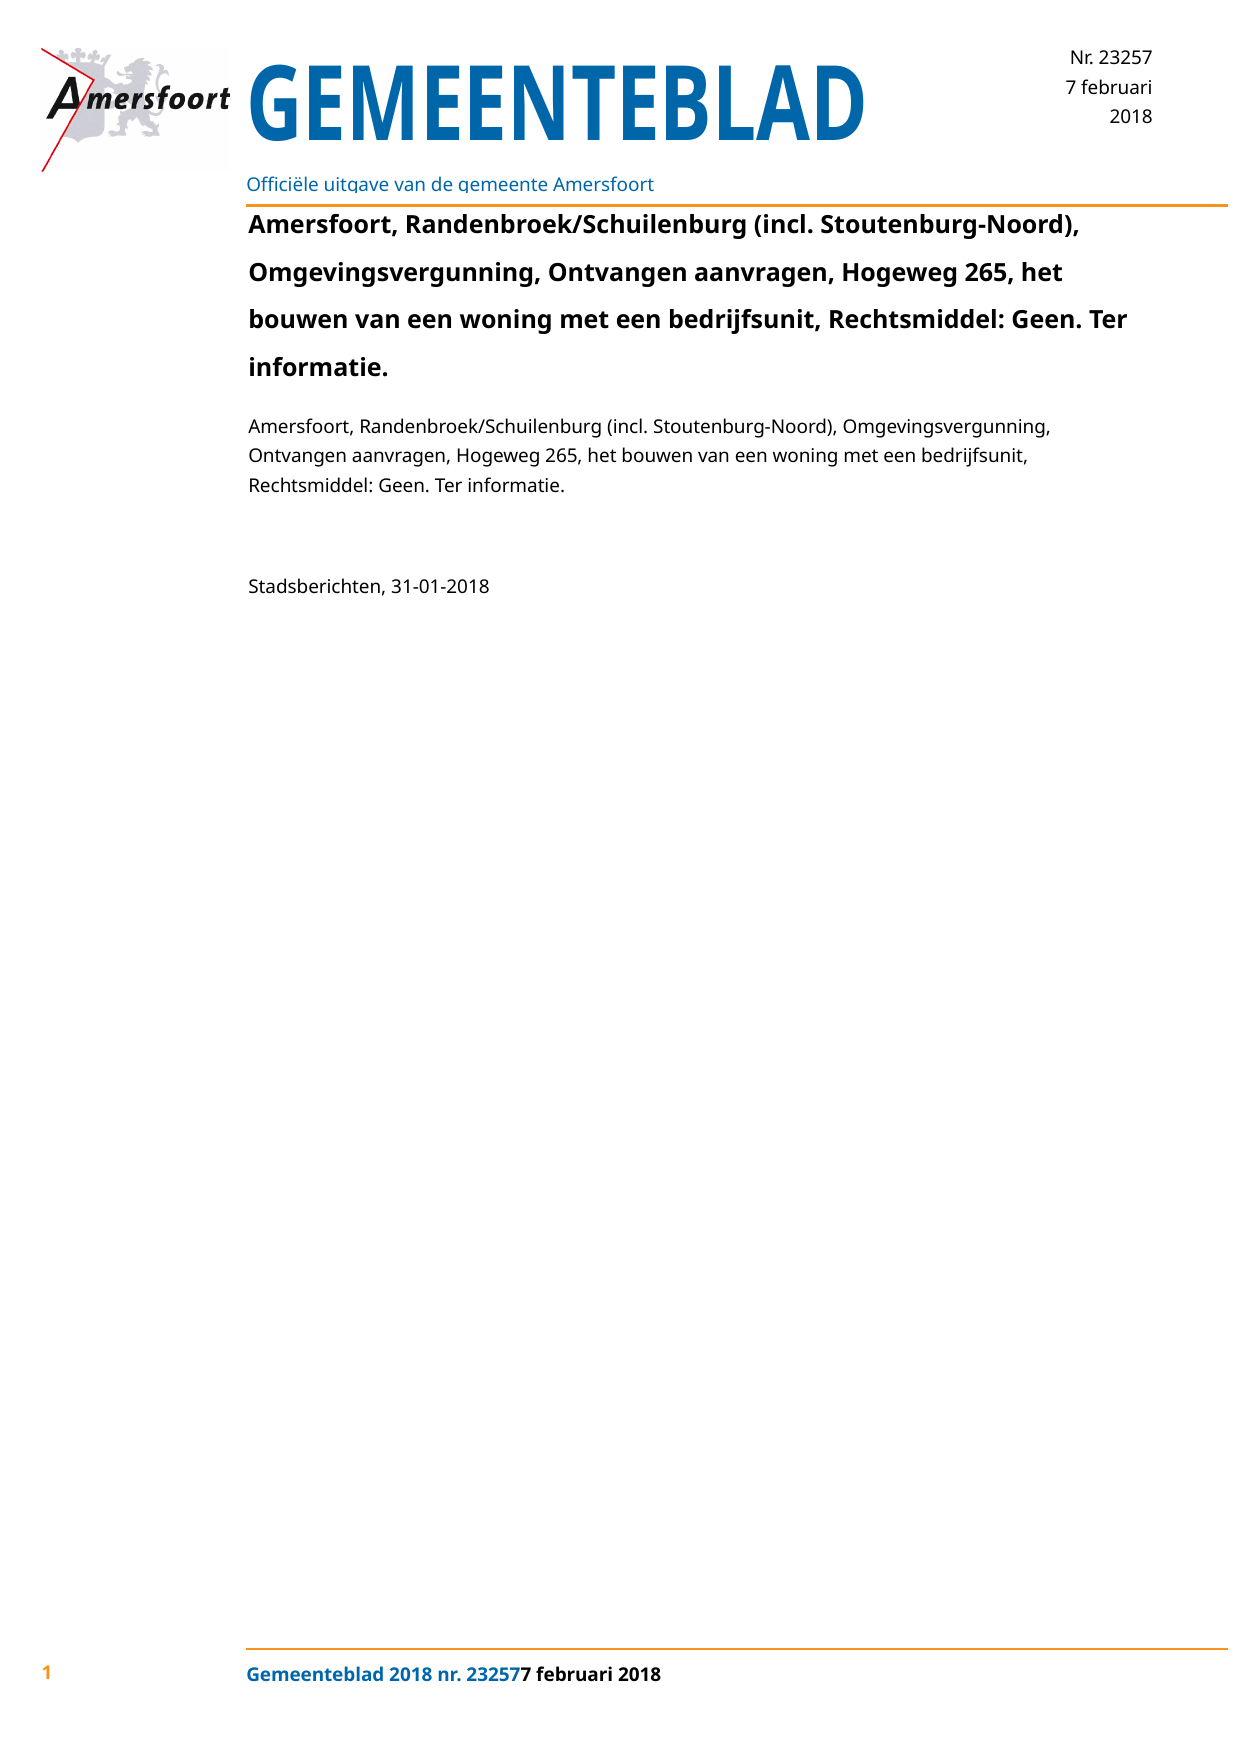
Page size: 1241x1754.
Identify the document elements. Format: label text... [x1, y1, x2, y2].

text Amersfoort, Randenbroek/Schuilenburg (incl. Stoutenburg-Noord), Omgevingsvergunning, Ontvangen aanvragen, Hogeweg 265, het bouwen van een woning met een bedrijfsunit, Rechtsmiddel: Geen. Ter informatie. [248, 207, 1152, 384]
picture [41, 47, 231, 172]
text Amersfoort, Randenbroek/Schuilenburg (incl. Stoutenburg-Noord), Omgevingsvergunning, Ontvangen aanvragen, Hogeweg 265, het bouwen van een woning met een bedrijfsunit, Rechtsmiddel: Geen. Ter informatie. [248, 413, 1152, 498]
text Stadsberichten, 31-01-2018 [248, 573, 1152, 599]
